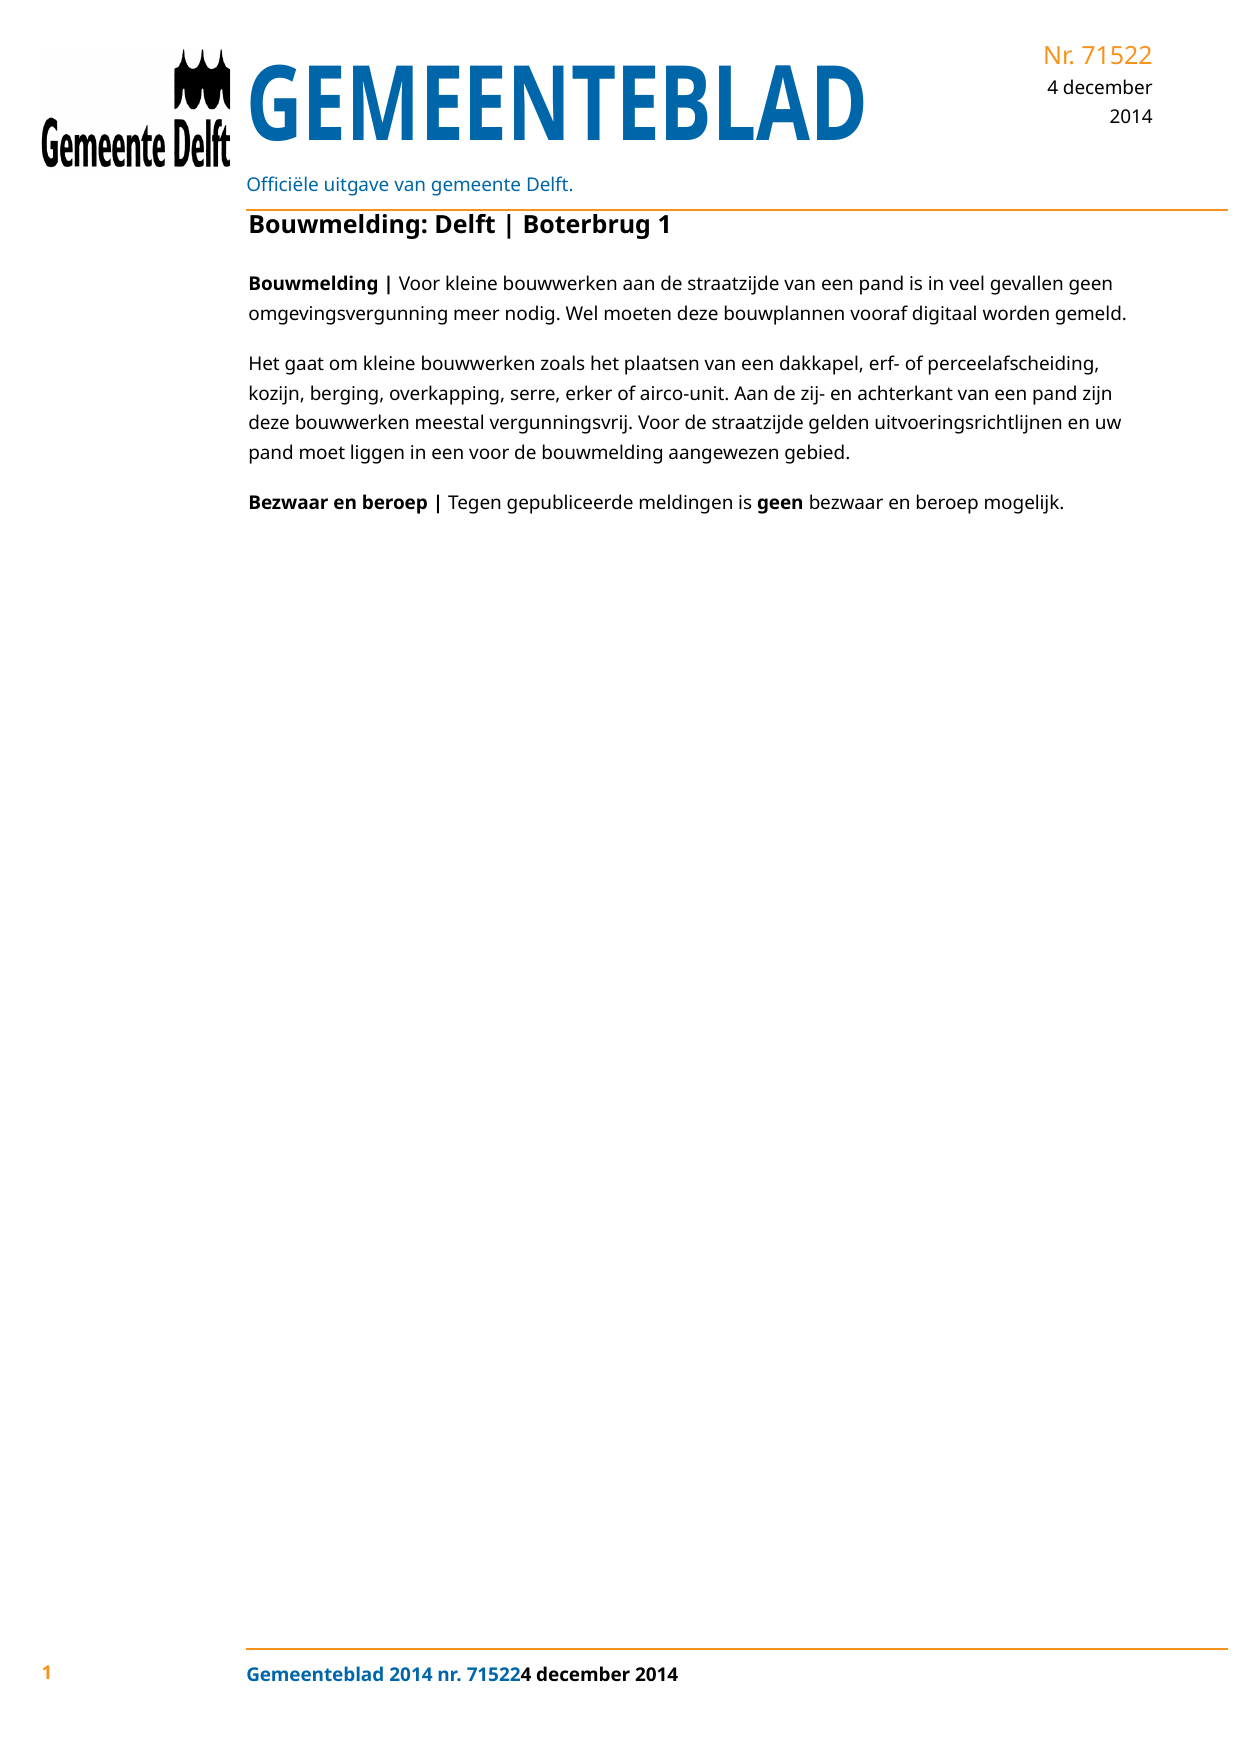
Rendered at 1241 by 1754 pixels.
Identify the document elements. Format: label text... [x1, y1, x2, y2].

picture [41, 47, 231, 172]
text Bouwmelding | Voor kleine bouwwerken aan de straatzijde van een pand is in veel gevallen geen omgevingsvergunning meer nodig. Wel moeten deze bouwplannen vooraf digitaal worden gemeld. [248, 270, 1152, 326]
text Bezwaar en beroep | Tegen gepubliceerde meldingen is geen bezwaar en beroep mogelijk. [248, 489, 1152, 515]
text Het gaat om kleine bouwwerken zoals het plaatsen van een dakkapel, erf- of perceelafscheiding, kozijn, berging, overkapping, serre, erker of airco-unit. Aan de zij- en achterkant van een pand zijn deze bouwwerken meestal vergunningsvrij. Voor de straatzijde gelden uitvoeringsrichtlijnen en uw pand moet liggen in een voor de bouwmelding aangewezen gebied. [248, 350, 1152, 465]
text Bouwmelding: Delft | Boterbrug 1 [248, 211, 1152, 241]
